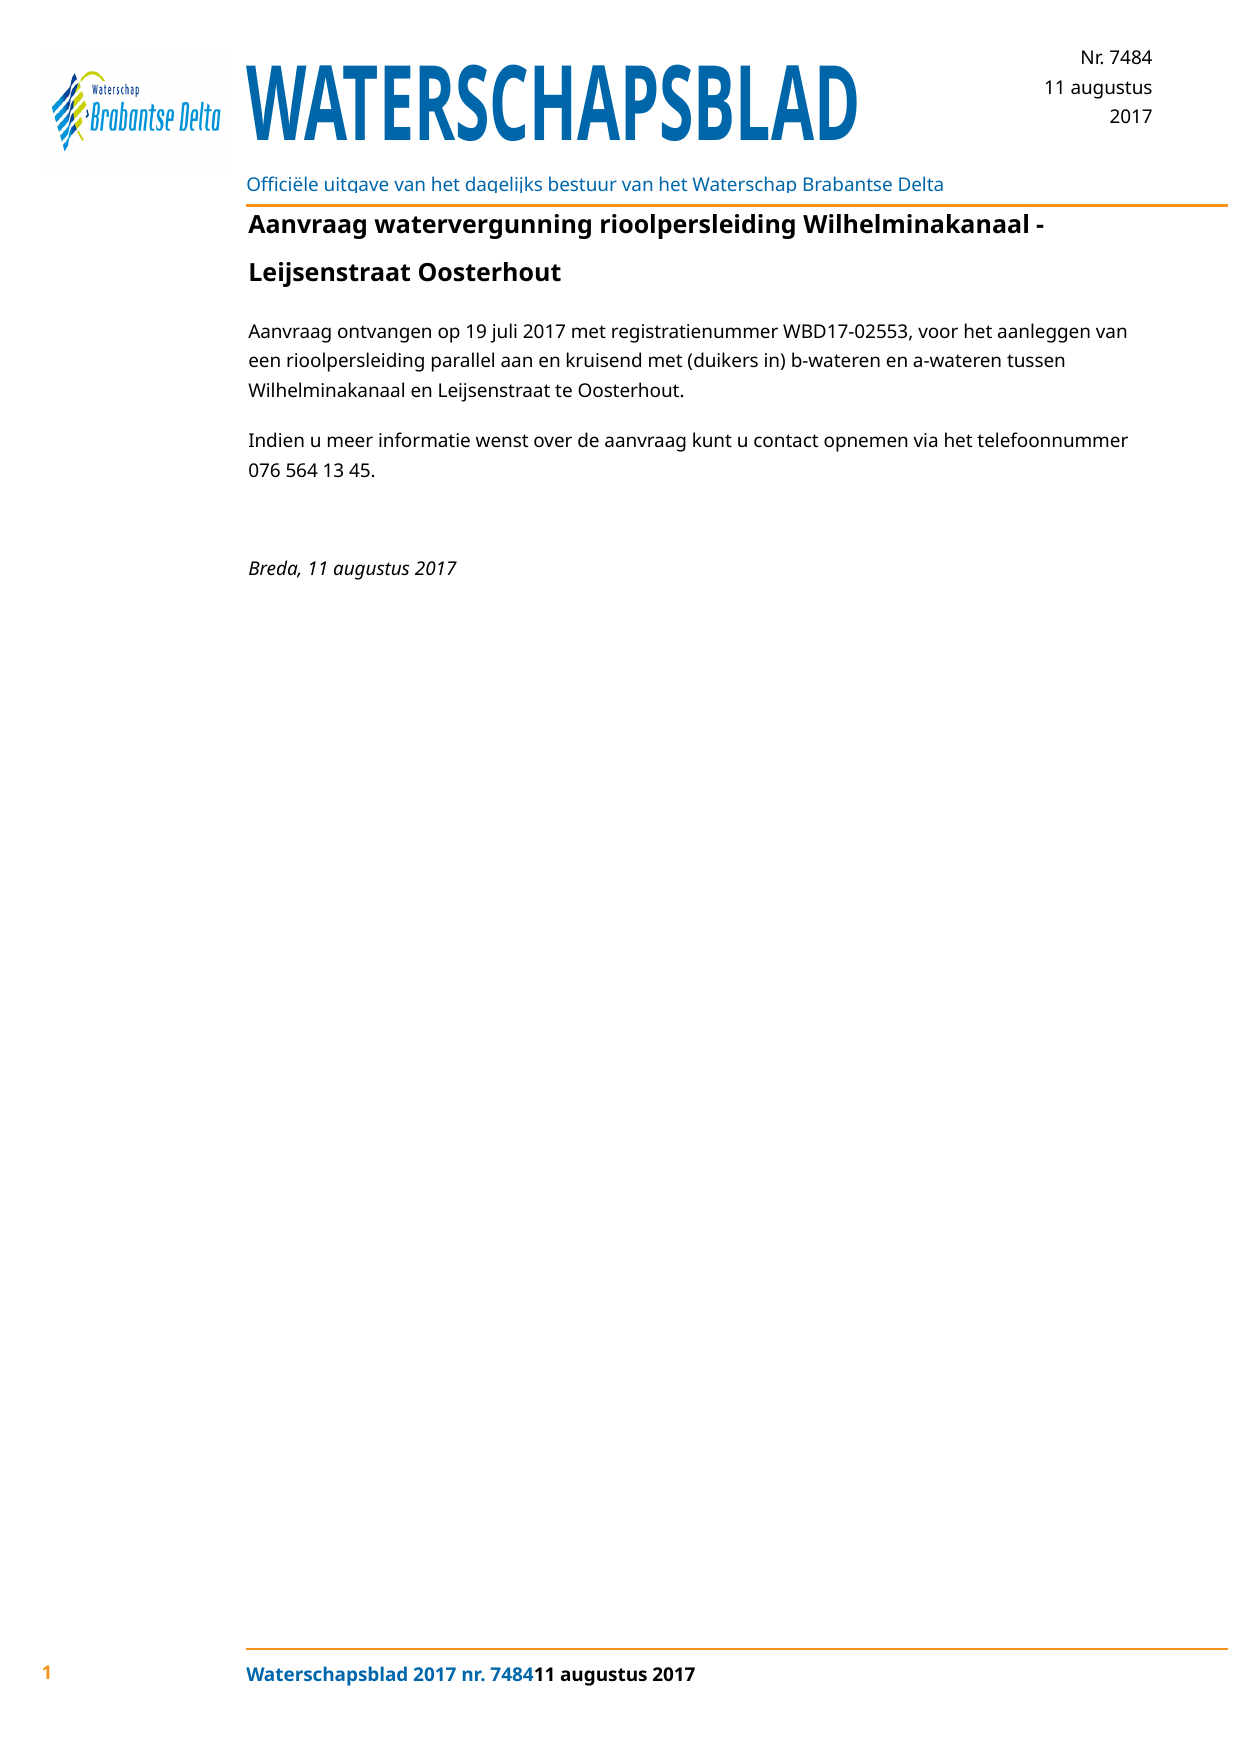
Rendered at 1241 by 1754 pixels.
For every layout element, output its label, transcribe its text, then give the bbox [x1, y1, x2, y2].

picture [41, 47, 231, 172]
text Breda, 11 augustus 2017 [248, 555, 1152, 581]
text Aanvraag ontvangen op 19 juli 2017 met registratienummer WBD17-02553, voor het aanleggen van een rioolpersleiding parallel aan en kruisend met (duikers in) b-wateren en a-wateren tussen Wilhelminakanaal en Leijsenstraat te Oosterhout. [248, 318, 1152, 403]
text Aanvraag watervergunning rioolpersleiding Wilhelminakanaal - Leijsenstraat Oosterhout [248, 207, 1152, 288]
text Indien u meer informatie wenst over de aanvraag kunt u contact opnemen via het telefoonnummer 076 564 13 45. [248, 427, 1152, 483]
